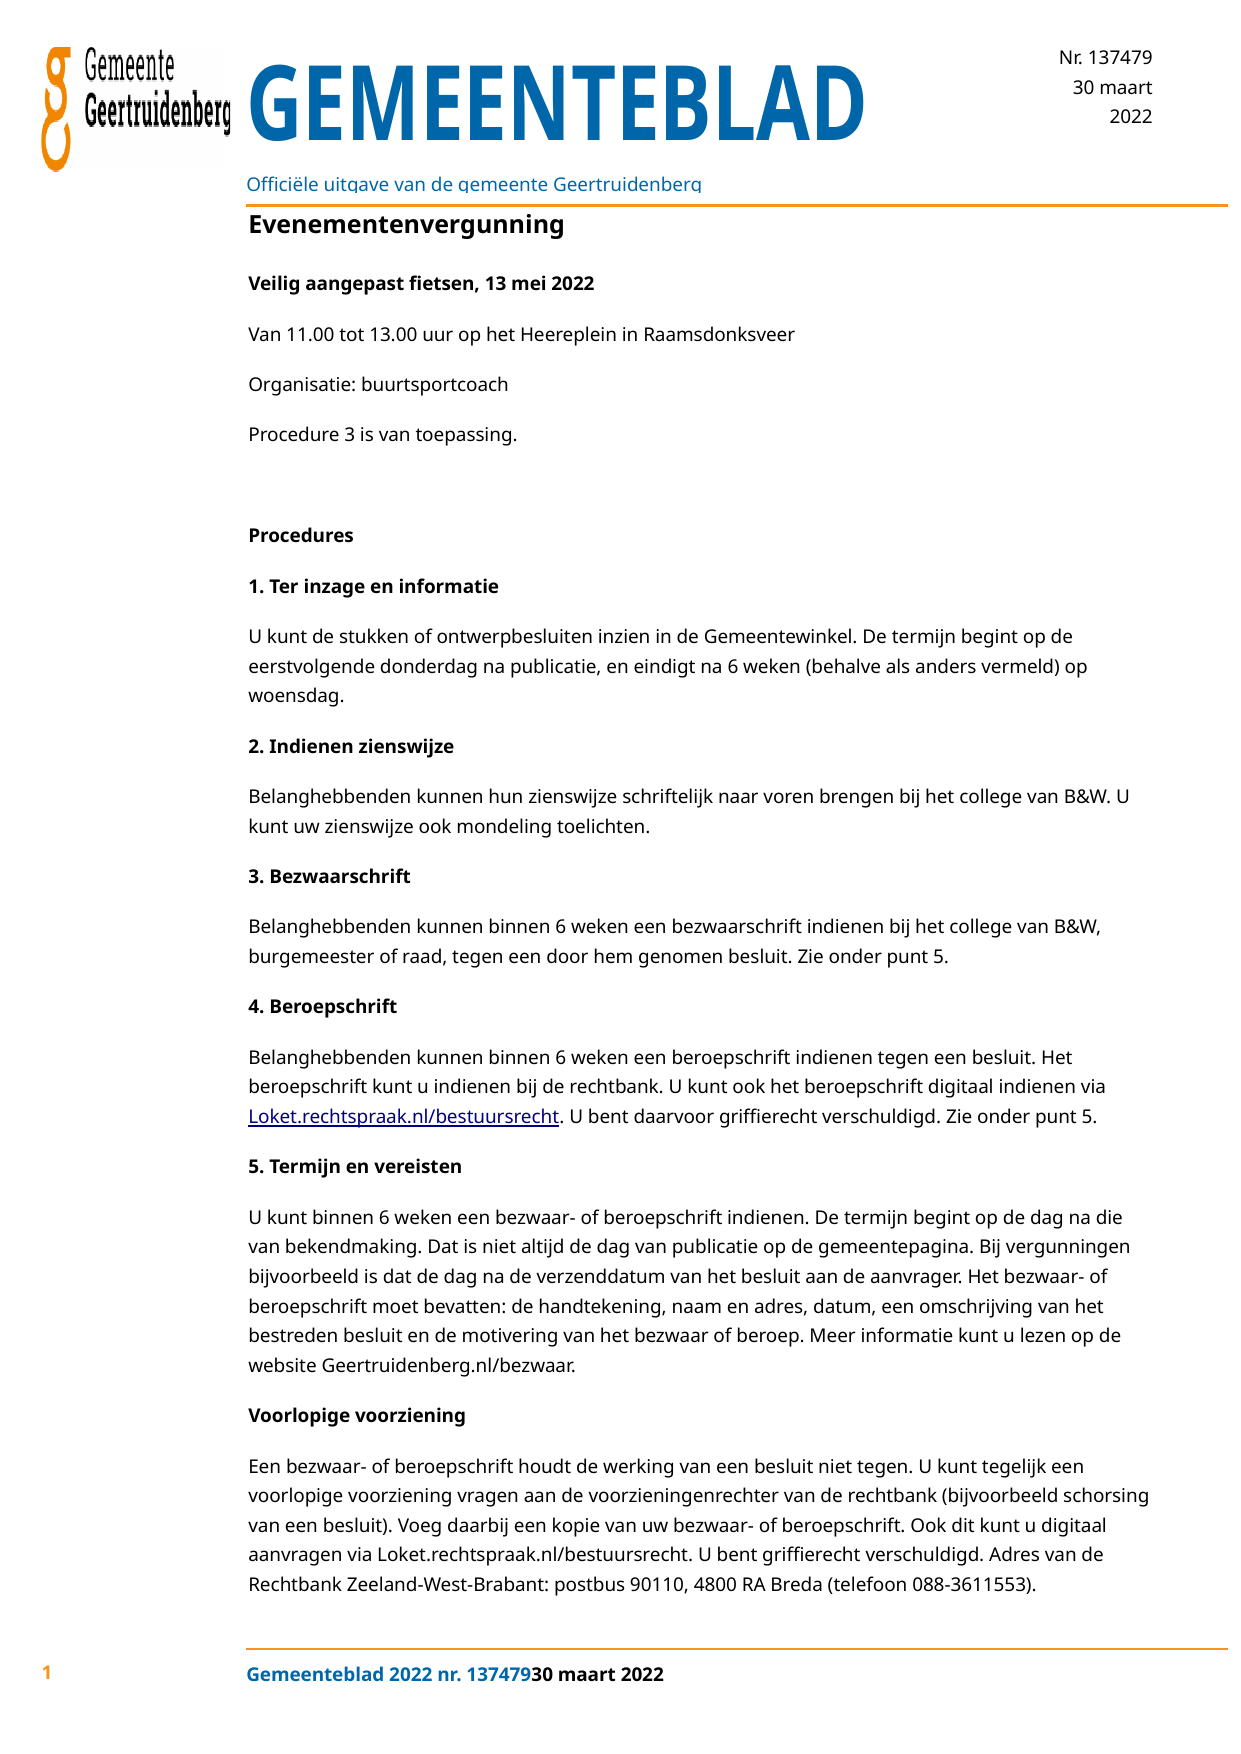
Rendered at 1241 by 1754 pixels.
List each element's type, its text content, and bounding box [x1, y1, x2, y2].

text Procedures [248, 522, 1152, 548]
text 5. Termijn en vereisten [248, 1154, 1152, 1179]
text Belanghebbenden kunnen binnen 6 weken een beroepschrift indienen tegen een besluit. Het beroepschrift kunt u indienen bij de rechtbank. U kunt ook het beroepschrift digitaal indienen via Loket.rechtspraak.nl/bestuursrecht. U bent daarvoor griffierecht verschuldigd. Zie onder punt 5. [248, 1044, 1152, 1129]
text Organisatie: buurtsportcoach [248, 371, 1152, 397]
text U kunt de stukken of ontwerpbesluiten inzien in de Gemeentewinkel. De termijn begint op de eerstvolgende donderdag na publicatie, en eindigt na 6 weken (behalve als anders vermeld) op woensdag. [248, 623, 1152, 708]
text U kunt binnen 6 weken een bezwaar- of beroepschrift indienen. De termijn begint op de dag na die van bekendmaking. Dat is niet altijd de dag van publicatie op de gemeentepagina. Bij vergunningen bijvoorbeeld is dat de dag na de verzenddatum van het besluit aan de aanvrager. Het bezwaar- of beroepschrift moet bevatten: de handtekening, naam en adres, datum, een omschrijving van het bestreden besluit en de motivering van het bezwaar of beroep. Meer informatie kunt u lezen op de website Geertruidenberg.nl/bezwaar. [248, 1204, 1152, 1378]
text Belanghebbenden kunnen hun zienswijze schriftelijk naar voren brengen bij het college van B&W. U kunt uw zienswijze ook mondeling toelichten. [248, 783, 1152, 838]
text Belanghebbenden kunnen binnen 6 weken een bezwaarschrift indienen bij het college van B&W, burgemeester of raad, tegen een door hem genomen besluit. Zie onder punt 5. [248, 914, 1152, 969]
text 1. Ter inzage en informatie [248, 573, 1152, 598]
picture [41, 47, 231, 172]
text Van 11.00 tot 13.00 uur op het Heereplein in Raamsdonksveer [248, 321, 1152, 346]
text Veilig aangepast fietsen, 13 mei 2022 [248, 270, 1152, 296]
text Procedure 3 is van toepassing. [248, 422, 1152, 447]
text Voorlopige voorziening [248, 1402, 1152, 1428]
text 4. Beroepschrift [248, 994, 1152, 1019]
text 2. Indienen zienswijze [248, 733, 1152, 758]
text Een bezwaar- of beroepschrift houdt de werking van een besluit niet tegen. U kunt tegelijk een voorlopige voorziening vragen aan de voorzieningenrechter van de rechtbank (bijvoorbeeld schorsing van een besluit). Voeg daarbij een kopie van uw bezwaar- of beroepschrift. Ook dit kunt u digitaal aanvragen via Loket.rechtspraak.nl/bestuursrecht. U bent griffierecht verschuldigd. Adres van de Rechtbank Zeeland-West-Brabant: postbus 90110, 4800 RA Breda (telefoon 088-3611553). [248, 1453, 1152, 1597]
text Evenementenvergunning [248, 207, 1152, 241]
text 3. Bezwaarschrift [248, 863, 1152, 889]
